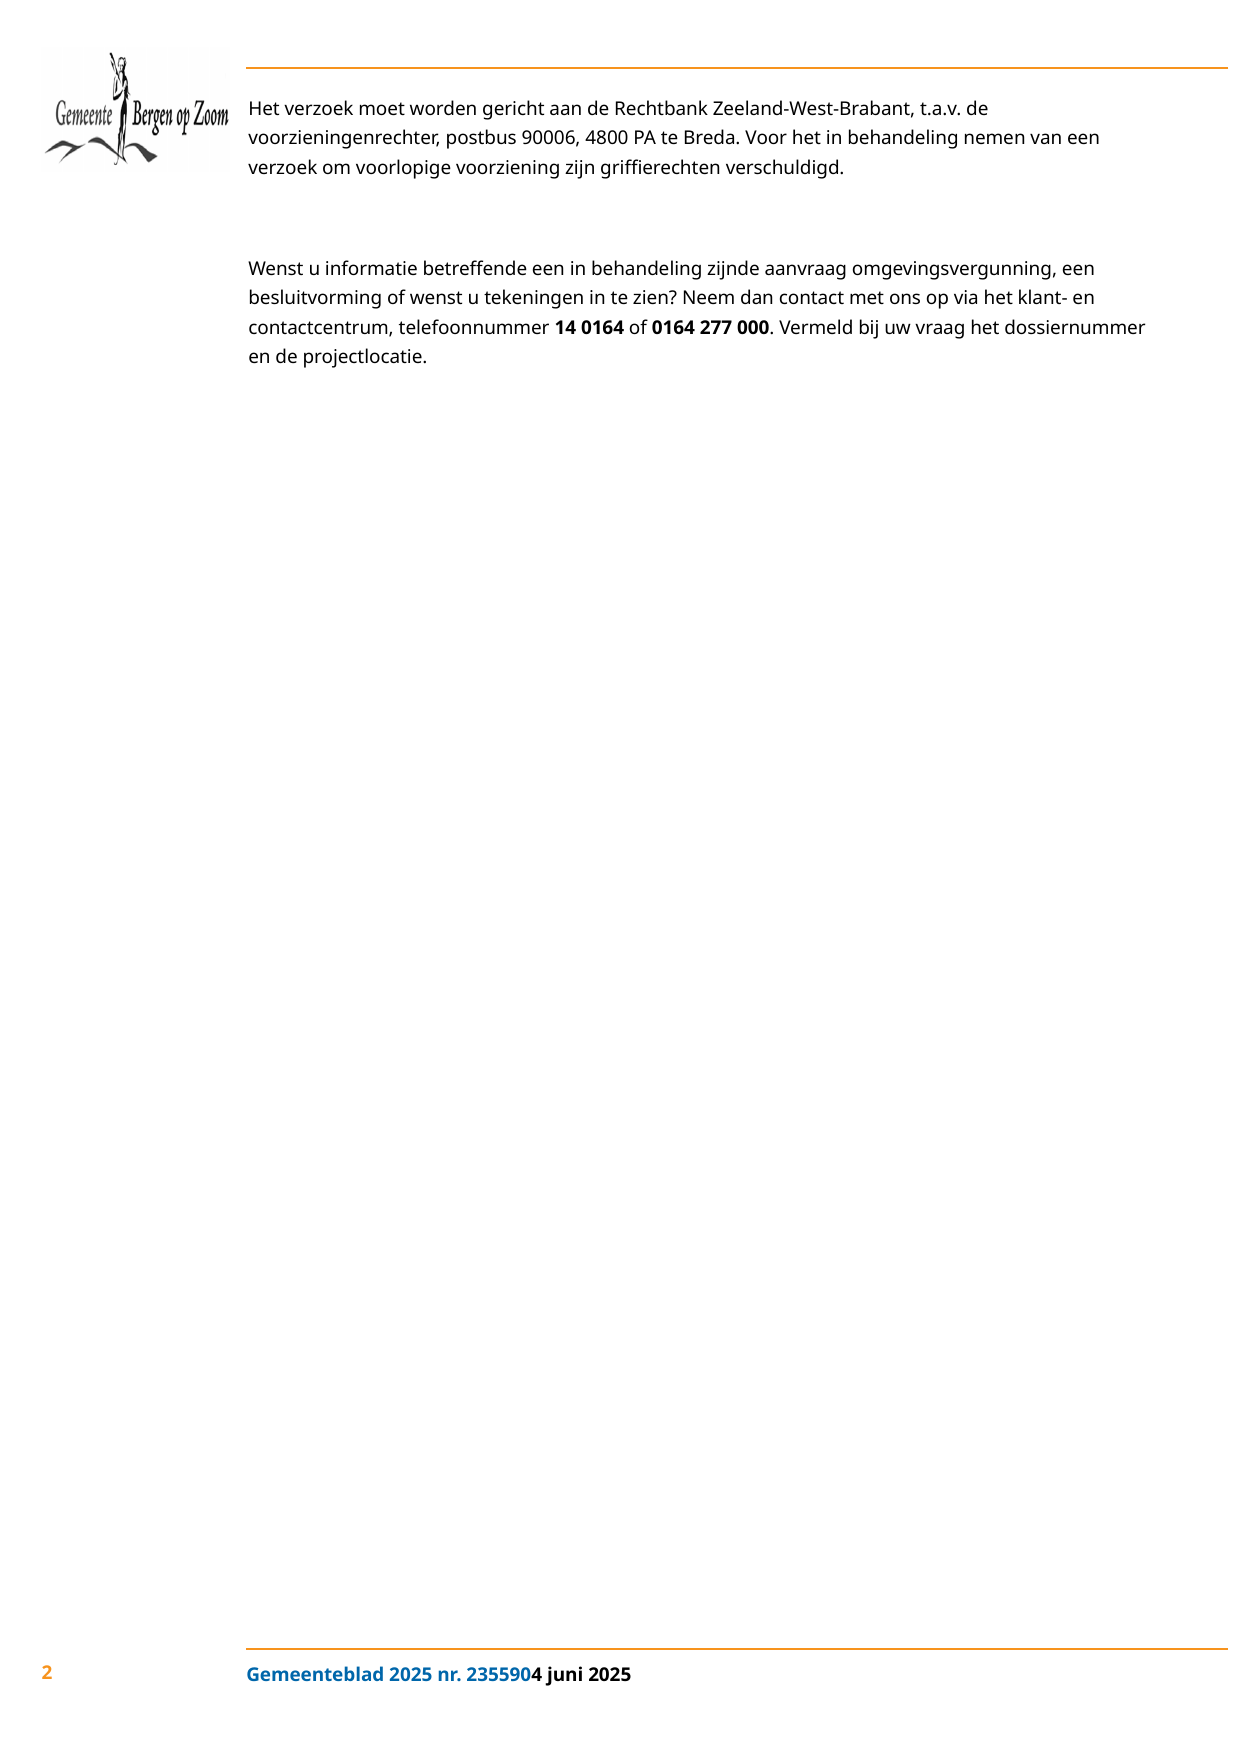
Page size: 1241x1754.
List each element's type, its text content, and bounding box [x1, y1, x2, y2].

picture [41, 47, 231, 172]
text Wenst u informatie betreffende een in behandeling zijnde aanvraag omgevingsvergunning, een besluitvorming of wenst u tekeningen in te zien? Neem dan contact met ons op via het klant- en contactcentrum, telefoonnummer 14 0164 of 0164 277 000. Vermeld bij uw vraag het dossiernummer en de projectlocatie. [248, 255, 1152, 369]
text Het verzoek moet worden gericht aan de Rechtbank Zeeland-West-Brabant, t.a.v. de voorzieningenrechter, postbus 90006, 4800 PA te Breda. Voor het in behandeling nemen van een verzoek om voorlopige voorziening zijn griffierechten verschuldigd. [248, 95, 1152, 180]
